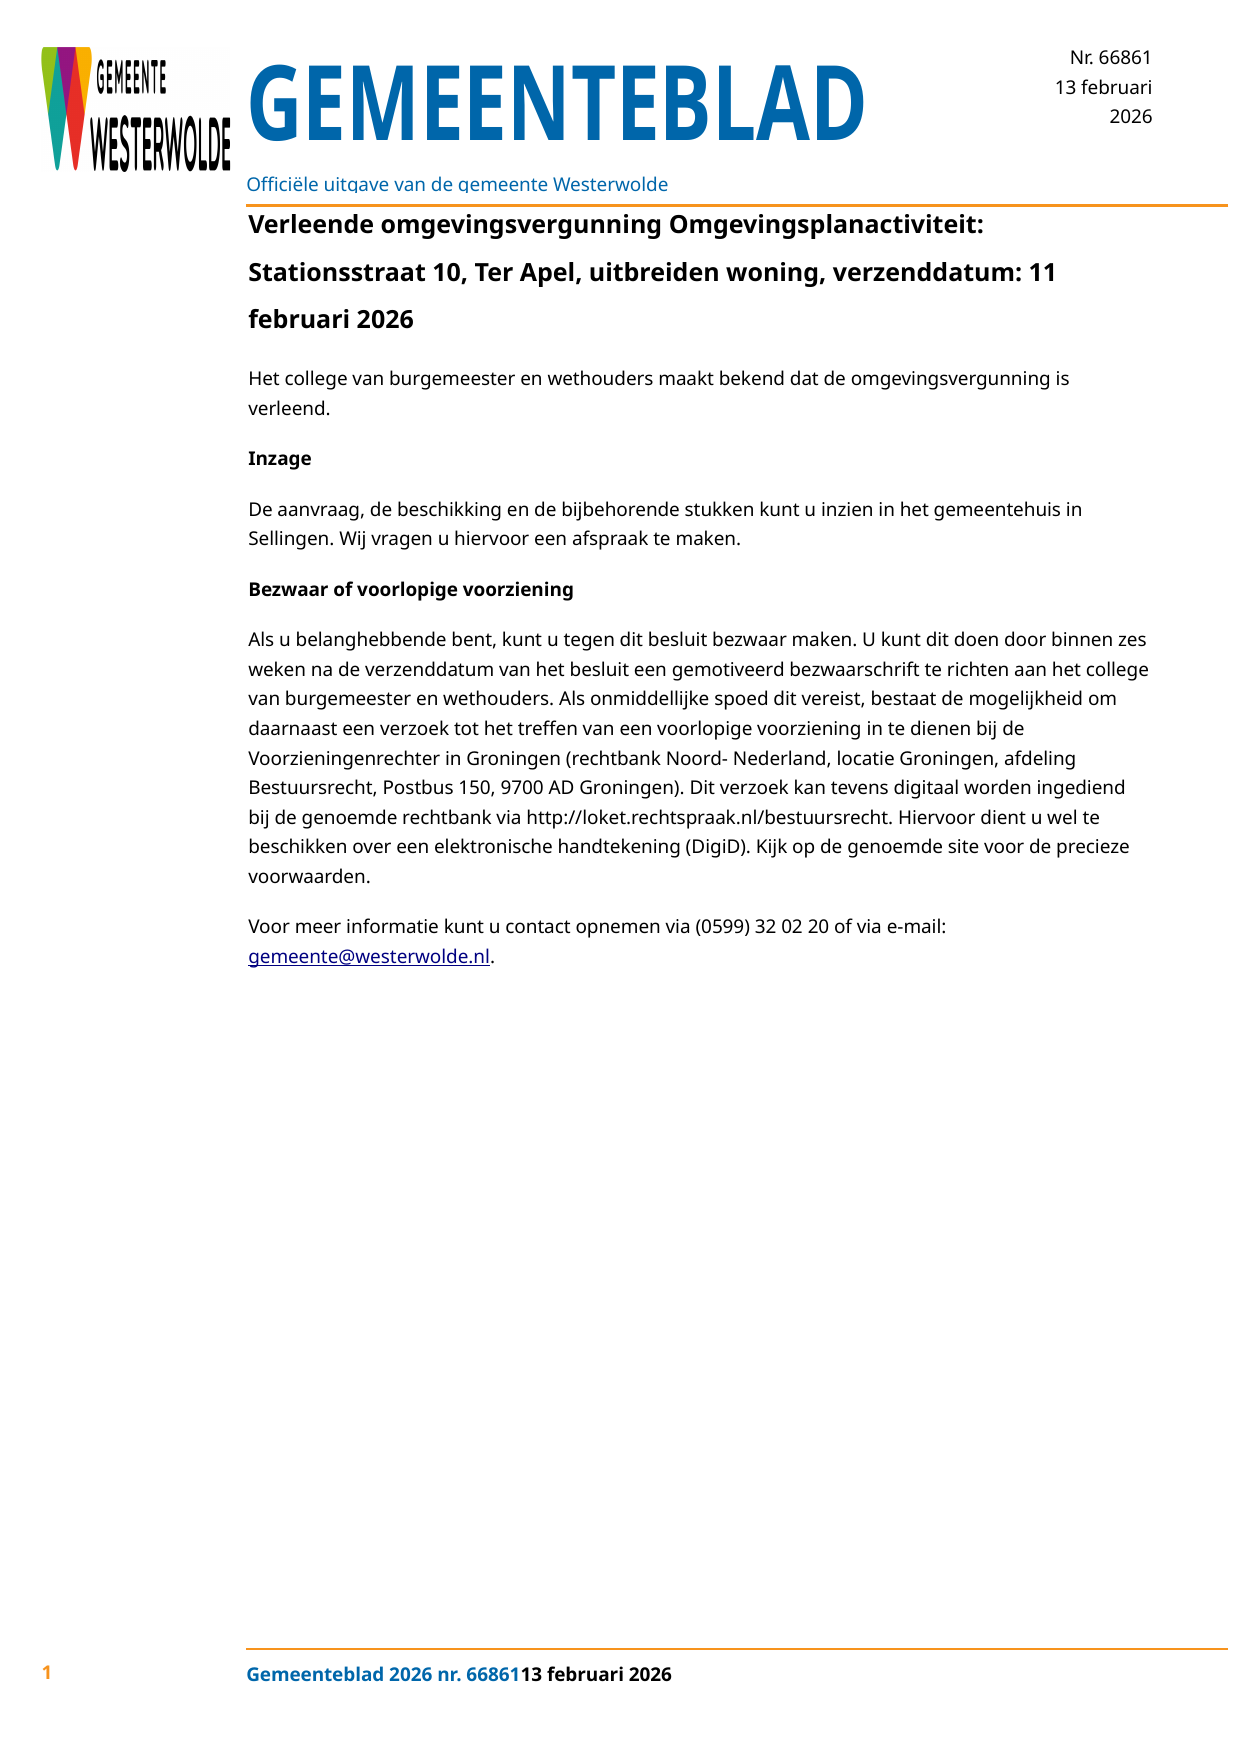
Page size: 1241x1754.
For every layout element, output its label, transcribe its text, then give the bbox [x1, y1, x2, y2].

text Het college van burgemeester en wethouders maakt bekend dat de omgevingsvergunning is verleend. [248, 366, 1152, 421]
text Voor meer informatie kunt u contact opnemen via (0599) 32 02 20 of via e-mail: gemeente@westerwolde.nl. [248, 913, 1152, 969]
text De aanvraag, de beschikking en de bijbehorende stukken kunt u inzien in het gemeentehuis in Sellingen. Wij vragen u hiervoor een afspraak te maken. [248, 496, 1152, 551]
text Bezwaar of voorlopige voorziening [248, 576, 1152, 602]
text Inzage [248, 446, 1152, 471]
text Verleende omgevingsvergunning Omgevingsplanactiviteit: Stationsstraat 10, Ter Apel, uitbreiden woning, verzenddatum: 11 februari 2026 [248, 207, 1152, 336]
text Als u belanghebbende bent, kunt u tegen dit besluit bezwaar maken. U kunt dit doen door binnen zes weken na de verzenddatum van het besluit een gemotiveerd bezwaarschrift te richten aan het college van burgemeester en wethouders. Als onmiddellijke spoed dit vereist, bestaat de mogelijkheid om daarnaast een verzoek tot het treffen van een voorlopige voorziening in te dienen bij de Voorzieningenrechter in Groningen (rechtbank Noord- Nederland, locatie Groningen, afdeling Bestuursrecht, Postbus 150, 9700 AD Groningen). Dit verzoek kan tevens digitaal worden ingediend bij de genoemde rechtbank via http://loket.rechtspraak.nl/bestuursrecht. Hiervoor dient u wel te beschikken over een elektronische handtekening (DigiD). Kijk op de genoemde site voor de precieze voorwaarden. [248, 626, 1152, 889]
picture [41, 47, 231, 172]
